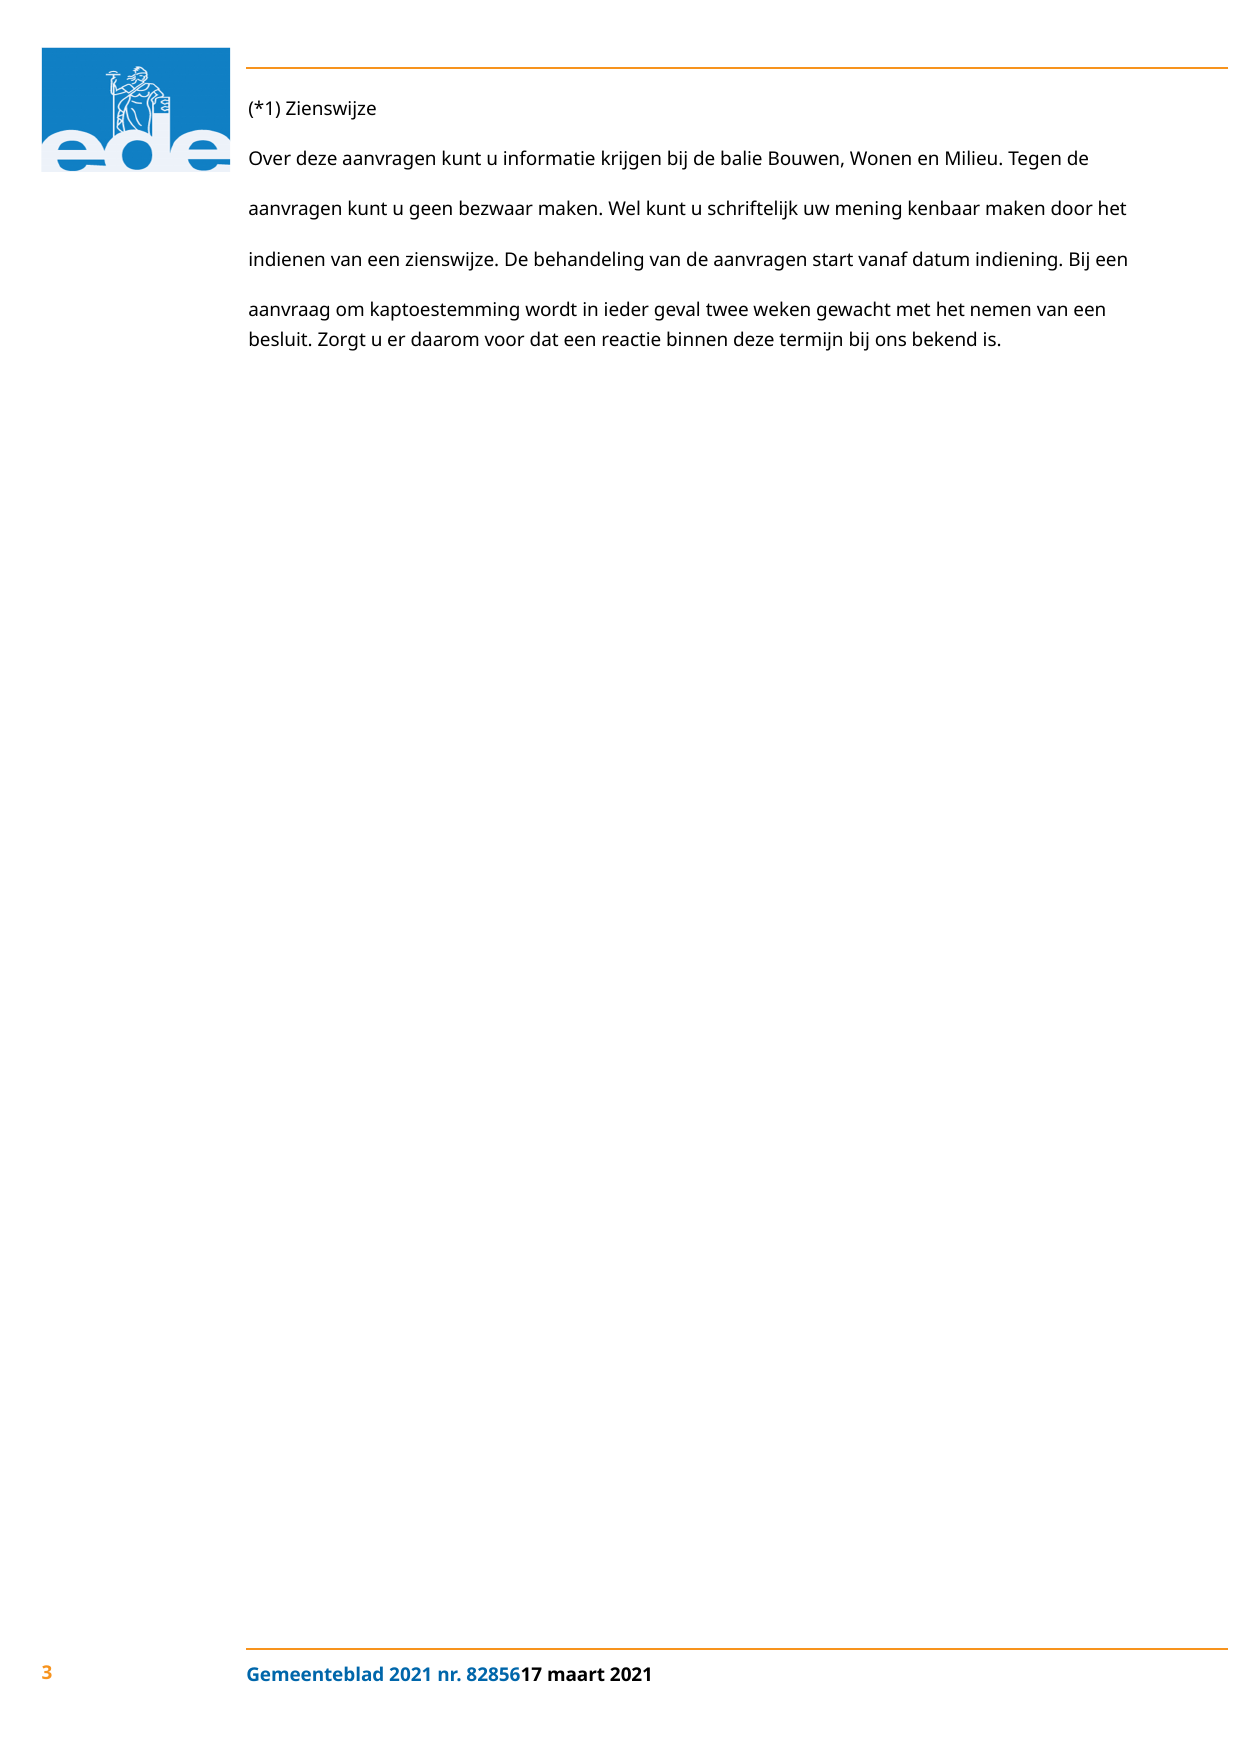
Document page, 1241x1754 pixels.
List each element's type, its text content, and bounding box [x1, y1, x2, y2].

text aanvraag om kaptoestemming wordt in ieder geval twee weken gewacht met het nemen van een besluit. Zorgt u er daarom voor dat een reactie binnen deze termijn bij ons bekend is. [248, 296, 1152, 352]
text (*1) Zienswijze [248, 95, 1152, 121]
text aanvragen kunt u geen bezwaar maken. Wel kunt u schriftelijk uw mening kenbaar maken door het [248, 196, 1152, 221]
picture [41, 47, 231, 172]
text Over deze aanvragen kunt u informatie krijgen bij de balie Bouwen, Wonen en Milieu. Tegen de [248, 145, 1152, 171]
text indienen van een zienswijze. De behandeling van de aanvragen start vanaf datum indiening. Bij een [248, 246, 1152, 272]
